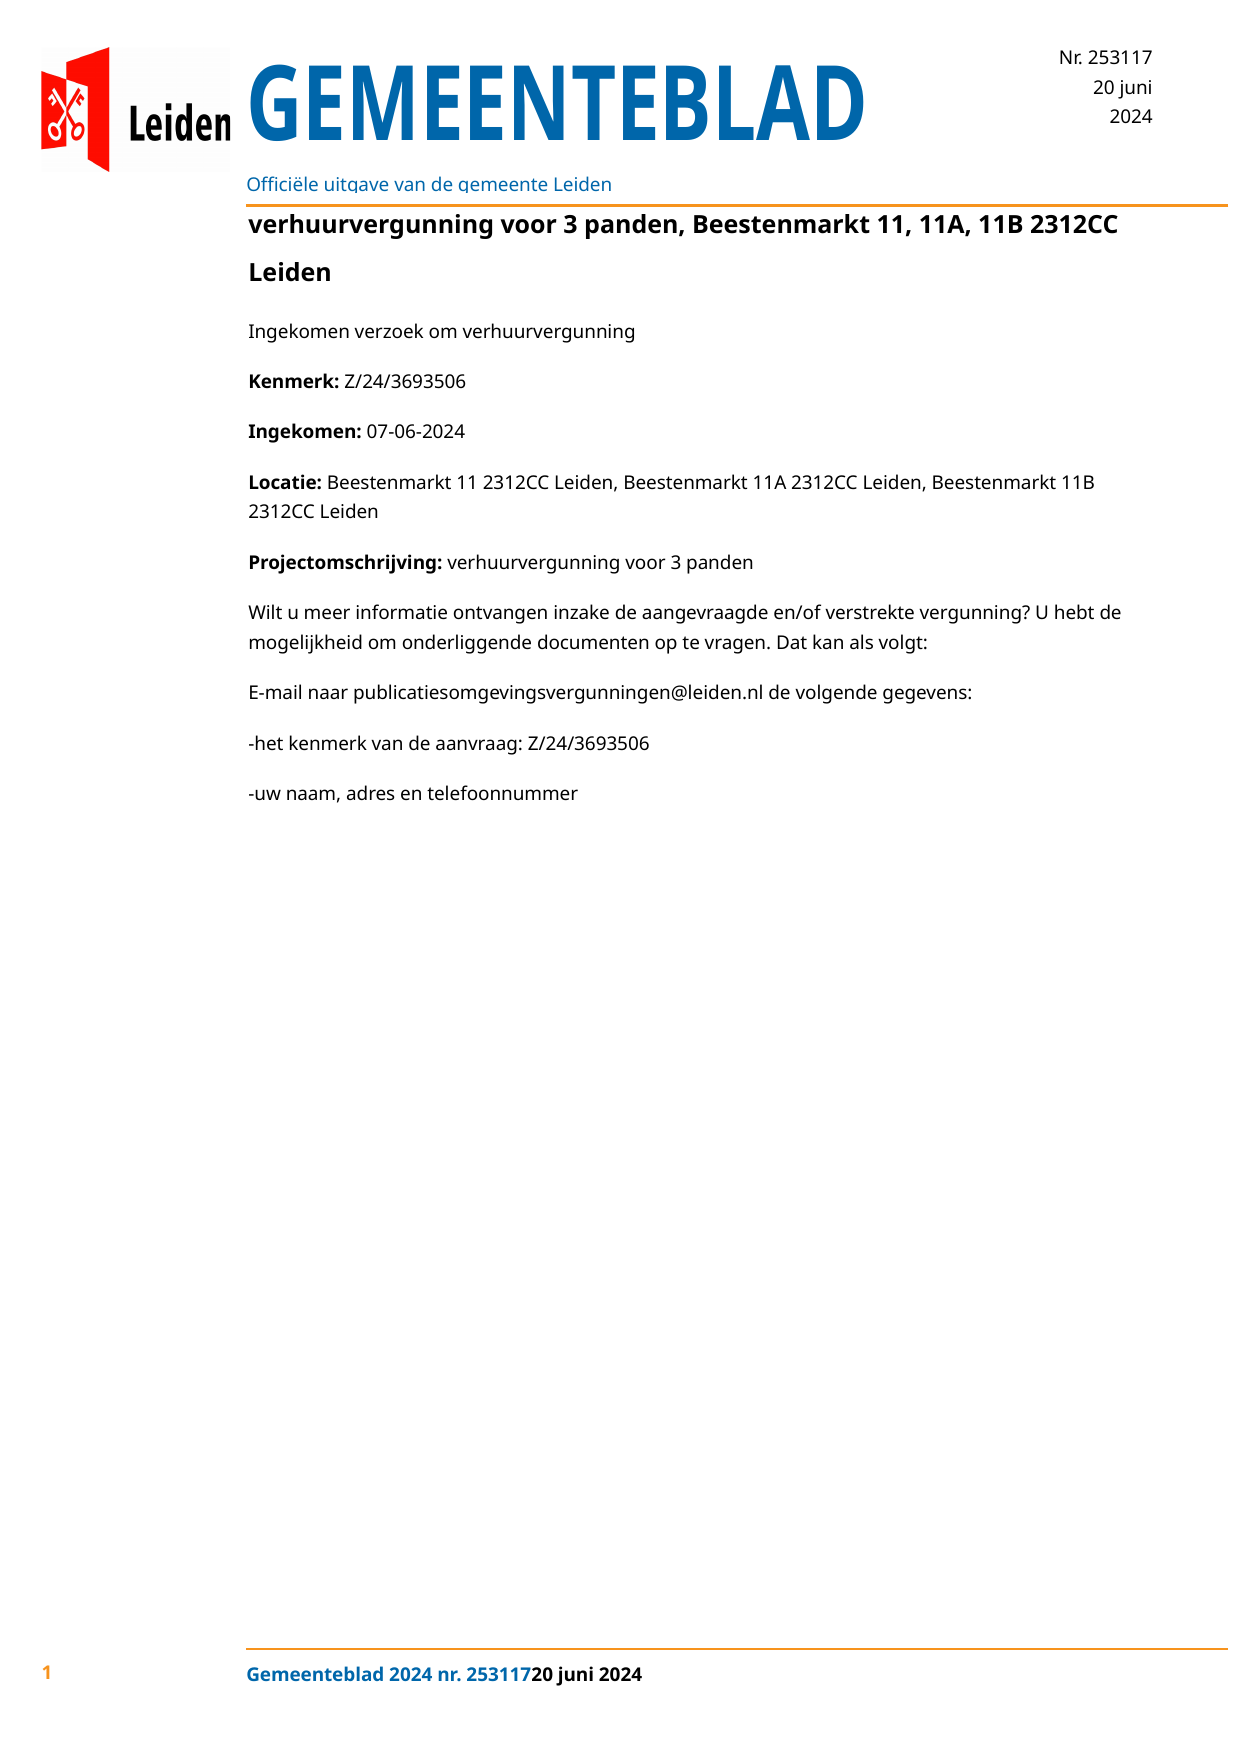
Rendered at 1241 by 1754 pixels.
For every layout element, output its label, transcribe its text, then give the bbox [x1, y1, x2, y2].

text Locatie: Beestenmarkt 11 2312CC Leiden, Beestenmarkt 11A 2312CC Leiden, Beestenmarkt 11B 2312CC Leiden [248, 469, 1152, 524]
text Wilt u meer informatie ontvangen inzake de aangevraagde en/of verstrekte vergunning? U hebt de mogelijkheid om onderliggende documenten op te vragen. Dat kan als volgt: [248, 599, 1152, 655]
text Projectomschrijving: verhuurvergunning voor 3 panden [248, 549, 1152, 575]
text -het kenmerk van de aanvraag: Z/24/3693506 [248, 730, 1152, 756]
text Kenmerk: Z/24/3693506 [248, 368, 1152, 394]
text verhuurvergunning voor 3 panden, Beestenmarkt 11, 11A, 11B 2312CC Leiden [248, 207, 1152, 288]
text Ingekomen verzoek om verhuurvergunning [248, 318, 1152, 344]
text E-mail naar publicatiesomgevingsvergunningen@leiden.nl de volgende gegevens: [248, 679, 1152, 705]
text Ingekomen: 07-06-2024 [248, 419, 1152, 444]
text -uw naam, adres en telefoonnummer [248, 780, 1152, 806]
picture [41, 47, 231, 172]
